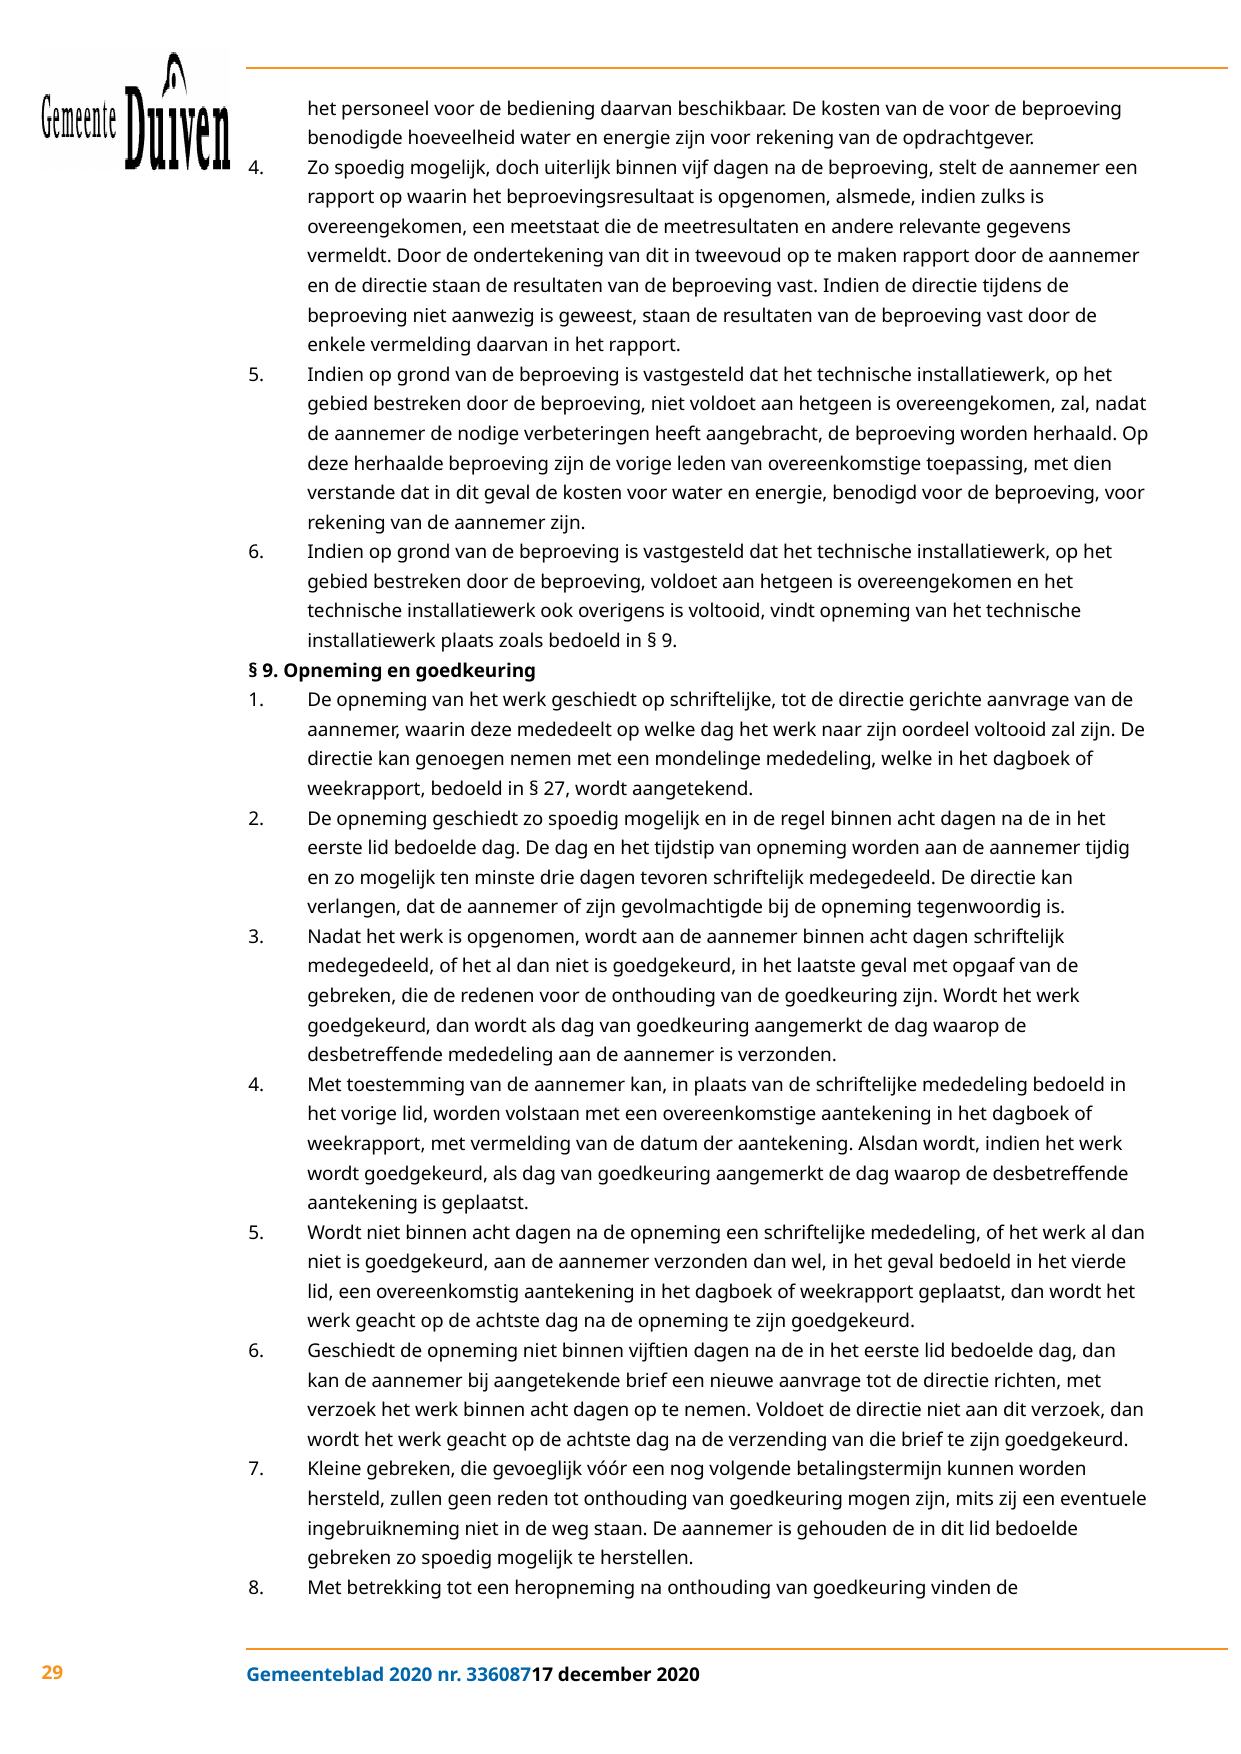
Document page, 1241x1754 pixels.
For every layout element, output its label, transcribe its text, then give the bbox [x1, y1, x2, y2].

list Geschiedt de opneming niet binnen vijftien dagen na de in het eerste lid bedoelde dag, dan kan de aannemer bij aangetekende brief een nieuwe aanvrage tot de directie richten, met verzoek het werk binnen acht dagen op te nemen. Voldoet de directie niet aan dit verzoek, dan wordt het werk geacht op de achtste dag na de verzending van die brief te zijn goedgekeurd. [248, 1337, 1152, 1452]
list Nadat het werk is opgenomen, wordt aan de aannemer binnen acht dagen schriftelijk medegedeeld, of het al dan niet is goedgekeurd, in het laatste geval met opgaaf van de gebreken, die de redenen voor de onthouding van de goedkeuring zijn. Wordt het werk goedgekeurd, dan wordt als dag van goedkeuring aangemerkt de dag waarop de desbetreffende mededeling aan de aannemer is verzonden. [248, 923, 1152, 1067]
list Met betrekking tot een heropneming na onthouding van goedkeuring vinden de [248, 1574, 1152, 1600]
list Kleine gebreken, die gevoeglijk vóór een nog volgende betalingstermijn kunnen worden hersteld, zullen geen reden tot onthouding van goedkeuring mogen zijn, mits zij een eventuele ingebruikneming niet in de weg staan. De aannemer is gehouden de in dit lid bedoelde gebreken zo spoedig mogelijk te herstellen. [248, 1456, 1152, 1570]
picture [41, 47, 231, 172]
list Indien op grond van de beproeving is vastgesteld dat het technische installatiewerk, op het gebied bestreken door de beproeving, niet voldoet aan hetgeen is overeengekomen, zal, nadat de aannemer de nodige verbeteringen heeft aangebracht, de beproeving worden herhaald. Op deze herhaalde beproeving zijn de vorige leden van overeenkomstige toepassing, met dien verstande dat in dit geval de kosten voor water en energie, benodigd voor de beproeving, voor rekening van de aannemer zijn. [248, 361, 1152, 535]
list Indien op grond van de beproeving is vastgesteld dat het technische installatiewerk, op het gebied bestreken door de beproeving, voldoet aan hetgeen is overeengekomen en het technische installatiewerk ook overigens is voltooid, vindt opneming van het technische installatiewerk plaats zoals bedoeld in § 9. [248, 538, 1152, 653]
list het personeel voor de bediening daarvan beschikbaar. De kosten van de voor de beproeving benodigde hoeveelheid water en energie zijn voor rekening van de opdrachtgever. [248, 95, 1152, 150]
list De opneming van het werk geschiedt op schriftelijke, tot de directie gerichte aanvrage van de aannemer, waarin deze mededeelt op welke dag het werk naar zijn oordeel voltooid zal zijn. De directie kan genoegen nemen met een mondelinge mededeling, welke in het dagboek of weekrapport, bedoeld in § 27, wordt aangetekend. [248, 686, 1152, 801]
list De opneming geschiedt zo spoedig mogelijk en in de regel binnen acht dagen na de in het eerste lid bedoelde dag. De dag en het tijdstip van opneming worden aan de aannemer tijdig en zo mogelijk ten minste drie dagen tevoren schriftelijk medegedeeld. De directie kan verlangen, dat de aannemer of zijn gevolmachtigde bij de opneming tegenwoordig is. [248, 805, 1152, 919]
list Wordt niet binnen acht dagen na de opneming een schriftelijke mededeling, of het werk al dan niet is goedgekeurd, aan de aannemer verzonden dan wel, in het geval bedoeld in het vierde lid, een overeenkomstig aantekening in het dagboek of weekrapport geplaatst, dan wordt het werk geacht op de achtste dag na de opneming te zijn goedgekeurd. [248, 1219, 1152, 1333]
text § 9. Opneming en goedkeuring [248, 657, 1152, 683]
list Zo spoedig mogelijk, doch uiterlijk binnen vijf dagen na de beproeving, stelt de aannemer een rapport op waarin het beproevingsresultaat is opgenomen, alsmede, indien zulks is overeengekomen, een meetstaat die de meetresultaten en andere relevante gegevens vermeldt. Door de ondertekening van dit in tweevoud op te maken rapport door de aannemer en de directie staan de resultaten van de beproeving vast. Indien de directie tijdens de beproeving niet aanwezig is geweest, staan de resultaten van de beproeving vast door de enkele vermelding daarvan in het rapport. [248, 154, 1152, 357]
list Met toestemming van de aannemer kan, in plaats van de schriftelijke mededeling bedoeld in het vorige lid, worden volstaan met een overeenkomstige aantekening in het dagboek of weekrapport, met vermelding van de datum der aantekening. Alsdan wordt, indien het werk wordt goedgekeurd, als dag van goedkeuring aangemerkt de dag waarop de desbetreffende aantekening is geplaatst. [248, 1071, 1152, 1215]
